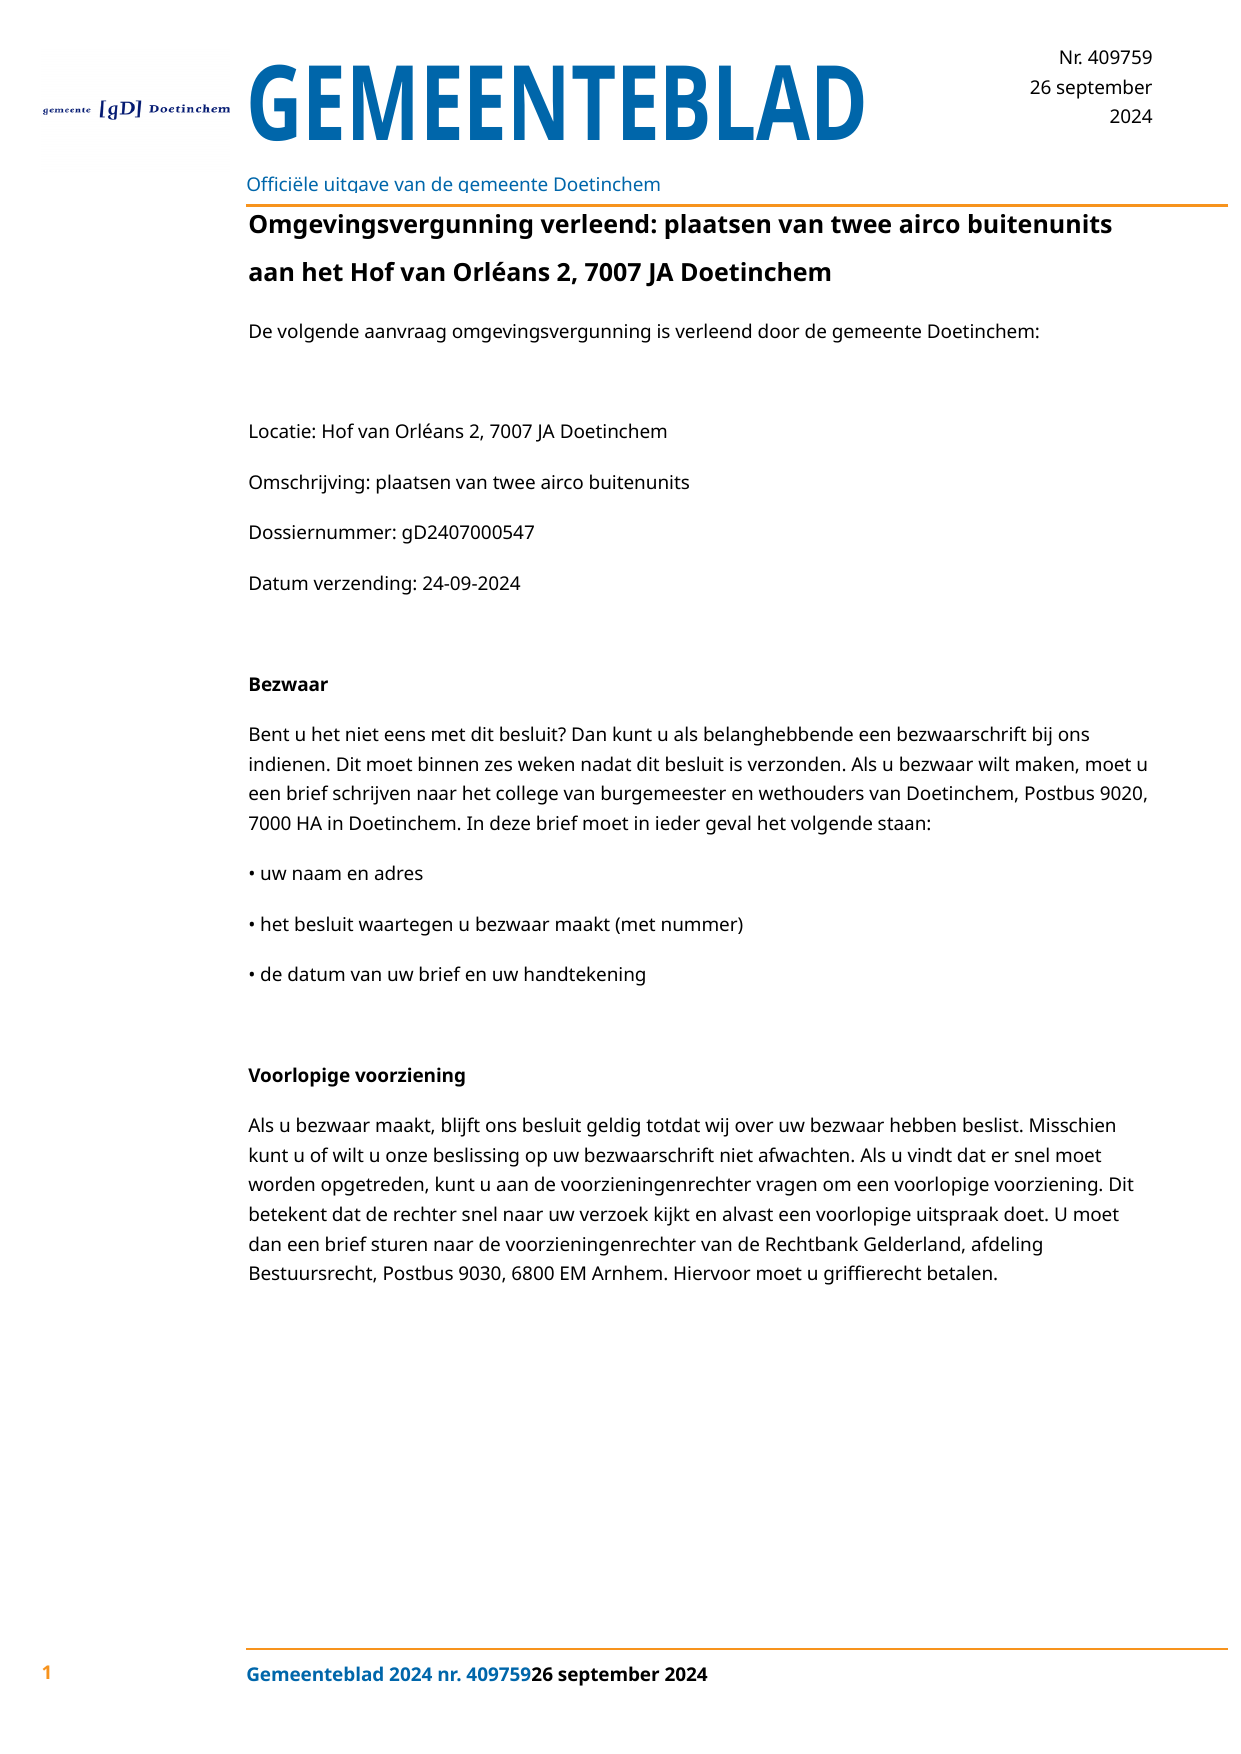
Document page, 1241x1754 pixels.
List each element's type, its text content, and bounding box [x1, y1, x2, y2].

text Omschrijving: plaatsen van twee airco buitenunits [248, 469, 1152, 495]
text Bezwaar [248, 671, 1152, 697]
text Omgevingsvergunning verleend: plaatsen van twee airco buitenunits aan het Hof van Orléans 2, 7007 JA Doetinchem [248, 207, 1152, 288]
text Voorlopige voorziening [248, 1062, 1152, 1088]
text Dossiernummer: gD2407000547 [248, 519, 1152, 545]
picture [41, 47, 231, 172]
text Locatie: Hof van Orléans 2, 7007 JA Doetinchem [248, 419, 1152, 444]
text De volgende aanvraag omgevingsvergunning is verleend door de gemeente Doetinchem: [248, 318, 1152, 344]
text Als u bezwaar maakt, blijft ons besluit geldig totdat wij over uw bezwaar hebben beslist. Misschien kunt u of wilt u onze beslissing op uw bezwaarschrift niet afwachten. Als u vindt dat er snel moet worden opgetreden, kunt u aan de voorzieningenrechter vragen om een voorlopige voorziening. Dit betekent dat de rechter snel naar uw verzoek kijkt en alvast een voorlopige uitspraak doet. U moet dan een brief sturen naar de voorzieningenrechter van de Rechtbank Gelderland, afdeling Bestuursrecht, Postbus 9030, 6800 EM Arnhem. Hiervoor moet u griffierecht betalen. [248, 1112, 1152, 1286]
text • de datum van uw brief en uw handtekening [248, 961, 1152, 987]
text • het besluit waartegen u bezwaar maakt (met nummer) [248, 911, 1152, 937]
text • uw naam en adres [248, 860, 1152, 886]
text Datum verzending: 24-09-2024 [248, 570, 1152, 596]
text Bent u het niet eens met dit besluit? Dan kunt u als belanghebbende een bezwaarschrift bij ons indienen. Dit moet binnen zes weken nadat dit besluit is verzonden. Als u bezwaar wilt maken, moet u een brief schrijven naar het college van burgemeester en wethouders van Doetinchem, Postbus 9020, 7000 HA in Doetinchem. In deze brief moet in ieder geval het volgende staan: [248, 721, 1152, 836]
